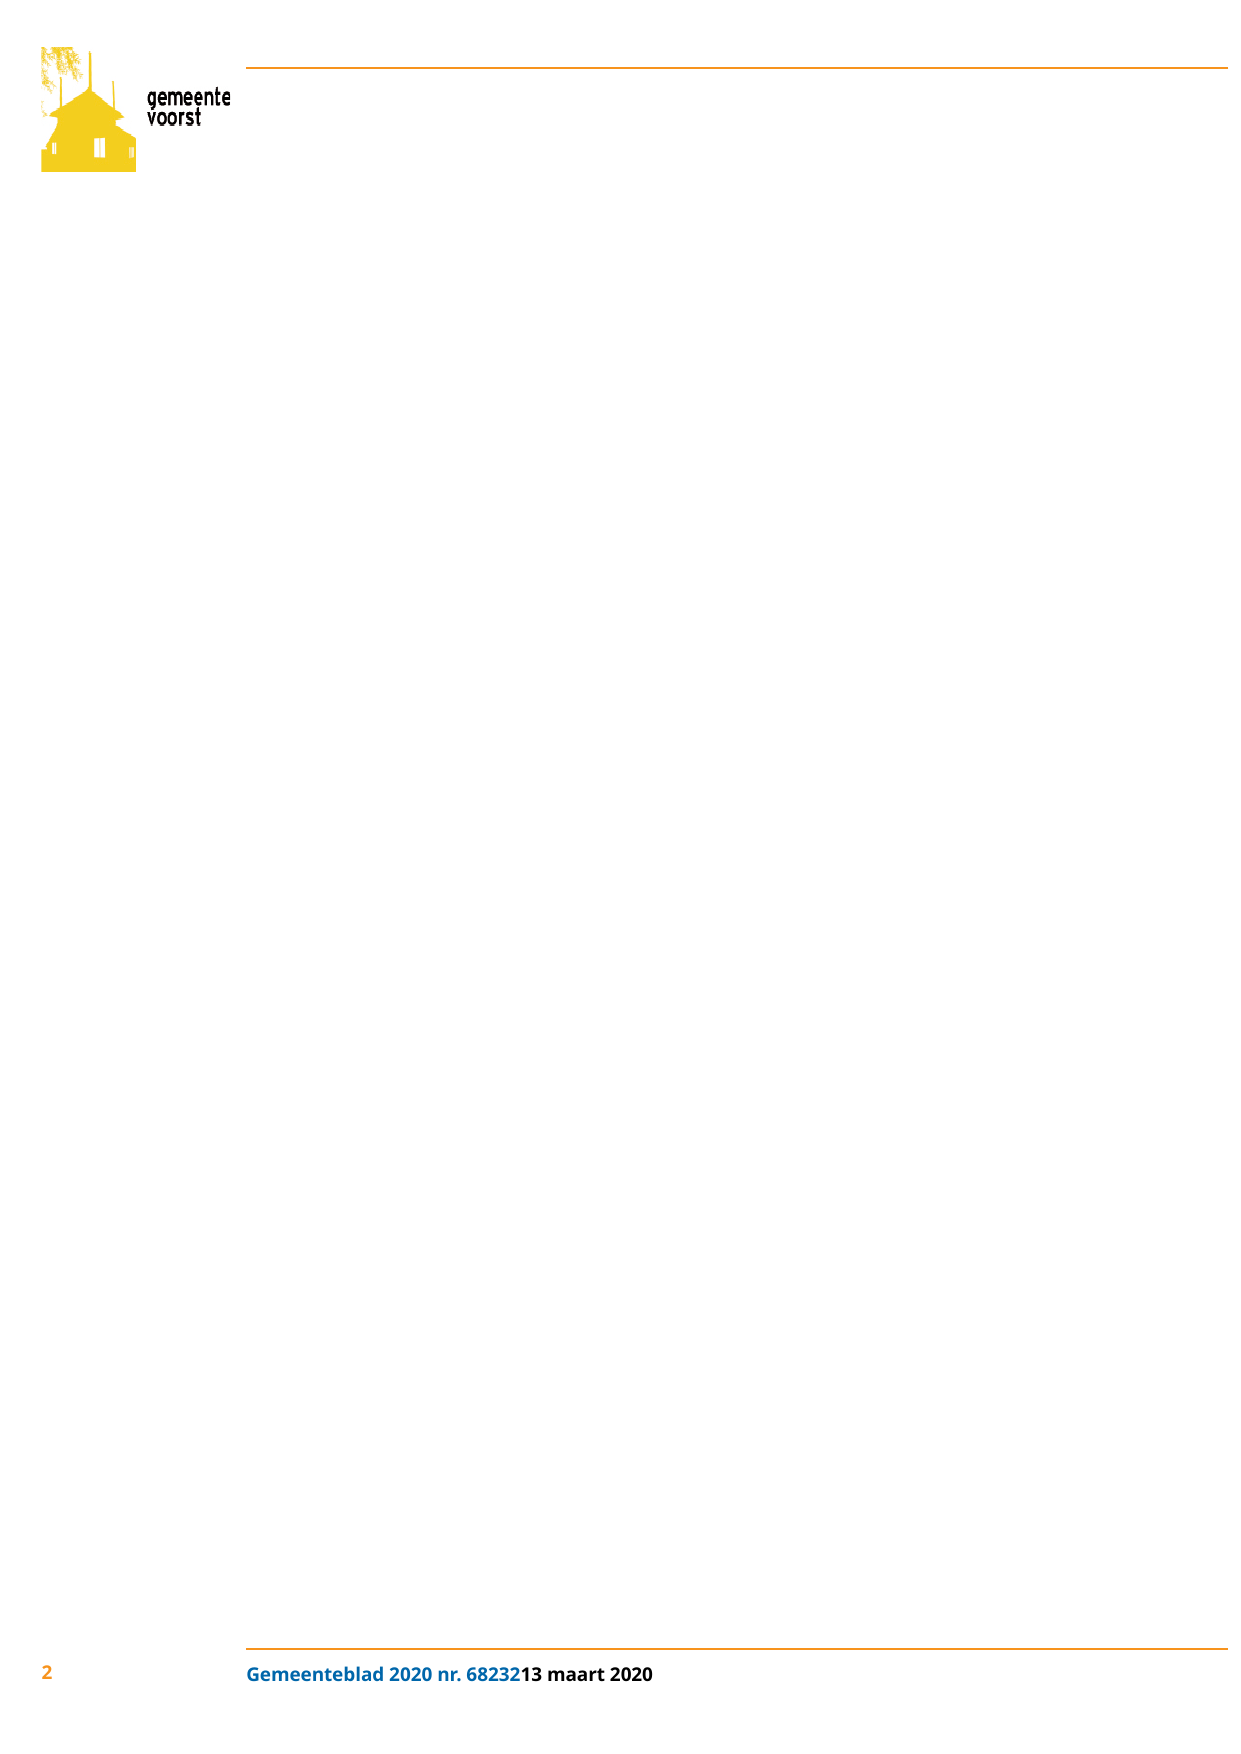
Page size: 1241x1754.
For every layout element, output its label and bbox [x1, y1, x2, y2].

picture [41, 47, 231, 172]
